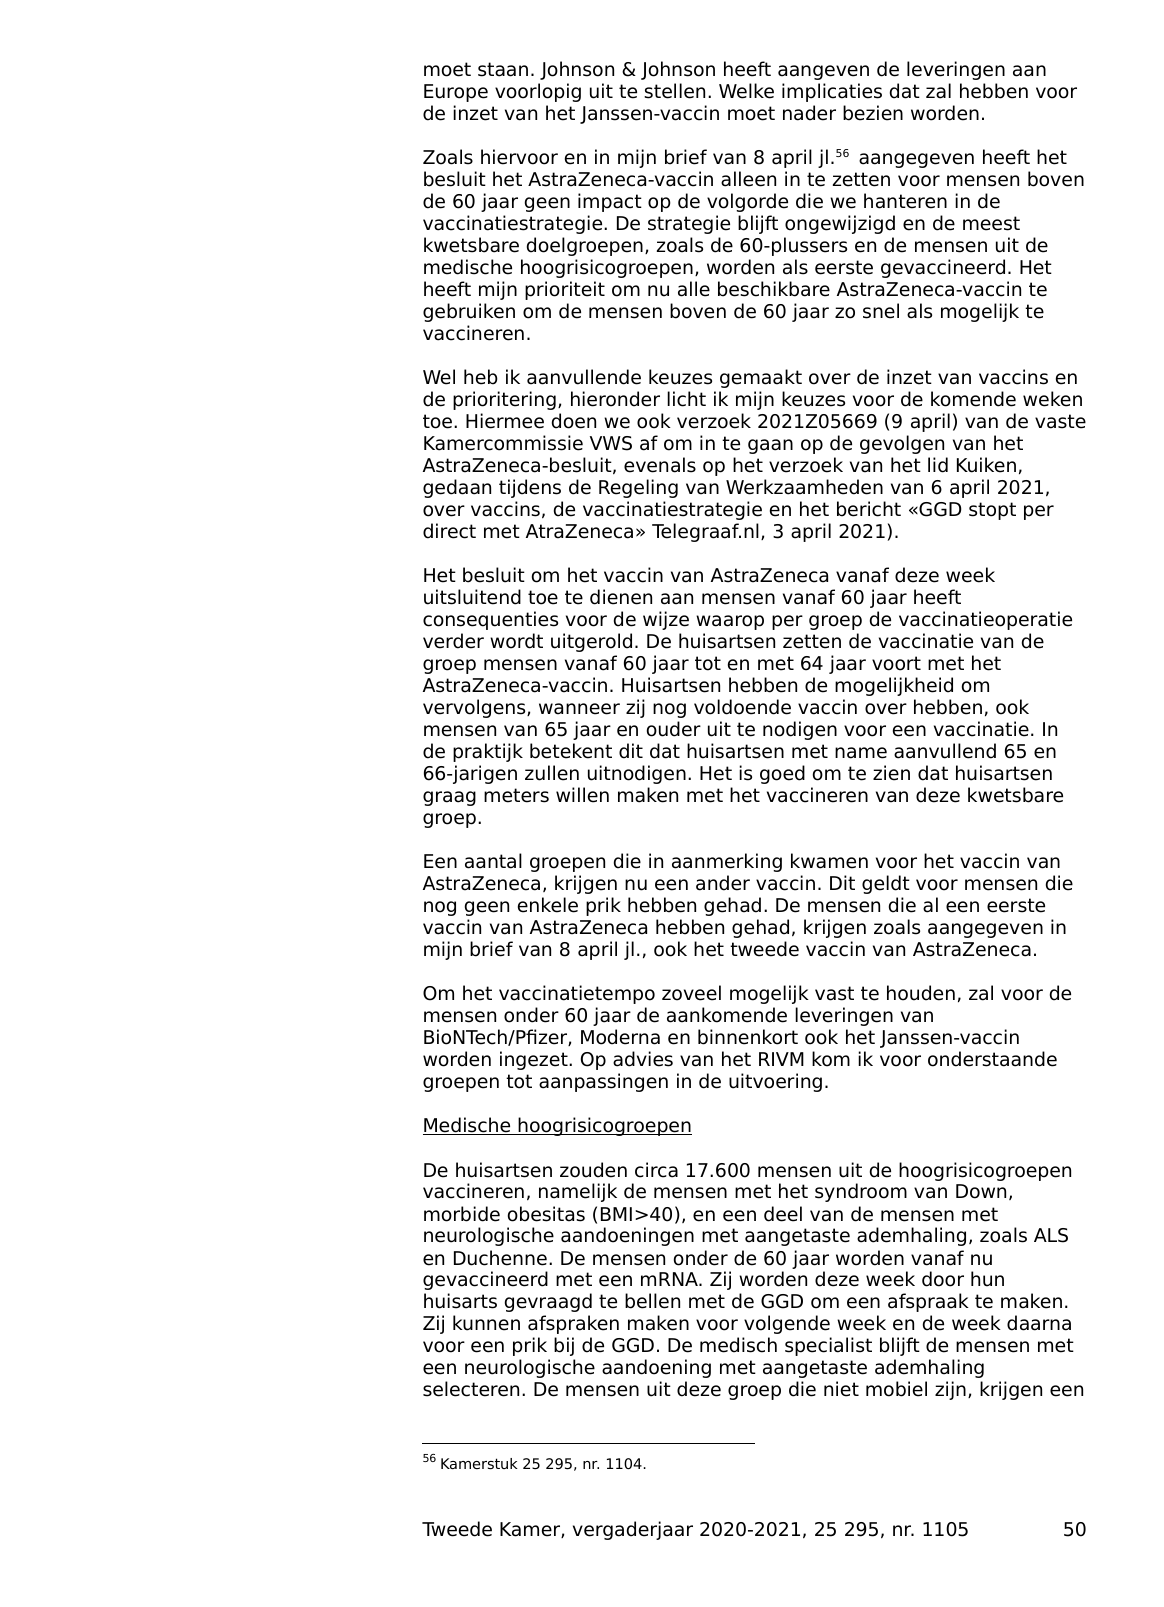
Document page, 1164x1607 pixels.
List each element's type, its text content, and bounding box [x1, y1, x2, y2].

text Een aantal groepen die in aanmerking kwamen voor het vaccin van AstraZeneca, krijgen nu een ander vaccin. Dit geldt voor mensen die nog geen enkele prik hebben gehad. De mensen die al een eerste vaccin van AstraZeneca hebben gehad, krijgen zoals aangegeven in mijn brief van 8 april jl., ook het tweede vaccin van AstraZeneca. [422, 851, 1087, 961]
text De huisartsen zouden circa 17.600 mensen uit de hoogrisicogroepen vaccineren, namelijk de mensen met het syndroom van Down, morbide obesitas (BMI>40), en een deel van de mensen met neurologische aandoeningen met aangetaste ademhaling, zoals ALS en Duchenne. De mensen onder de 60 jaar worden vanaf nu gevaccineerd met een mRNA. Zij worden deze week door hun huisarts gevraagd te bellen met de GGD om een afspraak te maken. Zij kunnen afspraken maken voor volgende week en de week daarna voor een prik bij de GGD. De medisch specialist blijft de mensen met een neurologische aandoening met aangetaste ademhaling selecteren. De mensen uit deze groep die niet mobiel zijn, krijgen een [422, 1159, 1087, 1401]
subtitle Medische hoogrisicogroepen [422, 1115, 1087, 1137]
text Kamerstuk 25 295, nr. 1104. [422, 1452, 1087, 1474]
text Zoals hiervoor en in mijn brief van 8 april jl. aangegeven heeft het besluit het AstraZeneca-vaccin alleen in te zetten voor mensen boven de 60 jaar geen impact op de volgorde die we hanteren in de vaccinatiestrategie. De strategie blijft ongewijzigd en de meest kwetsbare doelgroepen, zoals de 60-plussers en de mensen uit de medische hoogrisicogroepen, worden als eerste gevaccineerd. Het heeft mijn prioriteit om nu alle beschikbare AstraZeneca-vaccin te gebruiken om de mensen boven de 60 jaar zo snel als mogelijk te vaccineren. [422, 147, 1087, 345]
text Het besluit om het vaccin van AstraZeneca vanaf deze week uitsluitend toe te dienen aan mensen vanaf 60 jaar heeft consequenties voor de wijze waarop per groep de vaccinatieoperatie verder wordt uitgerold. De huisartsen zetten de vaccinatie van de groep mensen vanaf 60 jaar tot en met 64 jaar voort met het AstraZeneca-vaccin. Huisartsen hebben de mogelijkheid om vervolgens, wanneer zij nog voldoende vaccin over hebben, ook mensen van 65 jaar en ouder uit te nodigen voor een vaccinatie. In de praktijk betekent dit dat huisartsen met name aanvullend 65 en 66-jarigen zullen uitnodigen. Het is goed om te zien dat huisartsen graag meters willen maken met het vaccineren van deze kwetsbare groep. [422, 565, 1087, 829]
text moet staan. Johnson & Johnson heeft aangeven de leveringen aan Europe voorlopig uit te stellen. Welke implicaties dat zal hebben voor de inzet van het Janssen-vaccin moet nader bezien worden. [422, 59, 1087, 125]
text Wel heb ik aanvullende keuzes gemaakt over de inzet van vaccins en de prioritering, hieronder licht ik mijn keuzes voor de komende weken toe. Hiermee doen we ook verzoek 2021Z05669 (9 april) van de vaste Kamercommissie VWS af om in te gaan op de gevolgen van het AstraZeneca-besluit, evenals op het verzoek van het lid Kuiken, gedaan tijdens de Regeling van Werkzaamheden van 6 april 2021, over vaccins, de vaccinatiestrategie en het bericht «GGD stopt per direct met AtraZeneca» Telegraaf.nl, 3 april 2021). [422, 367, 1087, 543]
text Om het vaccinatietempo zoveel mogelijk vast te houden, zal voor de mensen onder 60 jaar de aankomende leveringen van BioNTech/Pfizer, Moderna en binnenkort ook het Janssen-vaccin worden ingezet. Op advies van het RIVM kom ik voor onderstaande groepen tot aanpassingen in de uitvoering. [422, 983, 1087, 1093]
